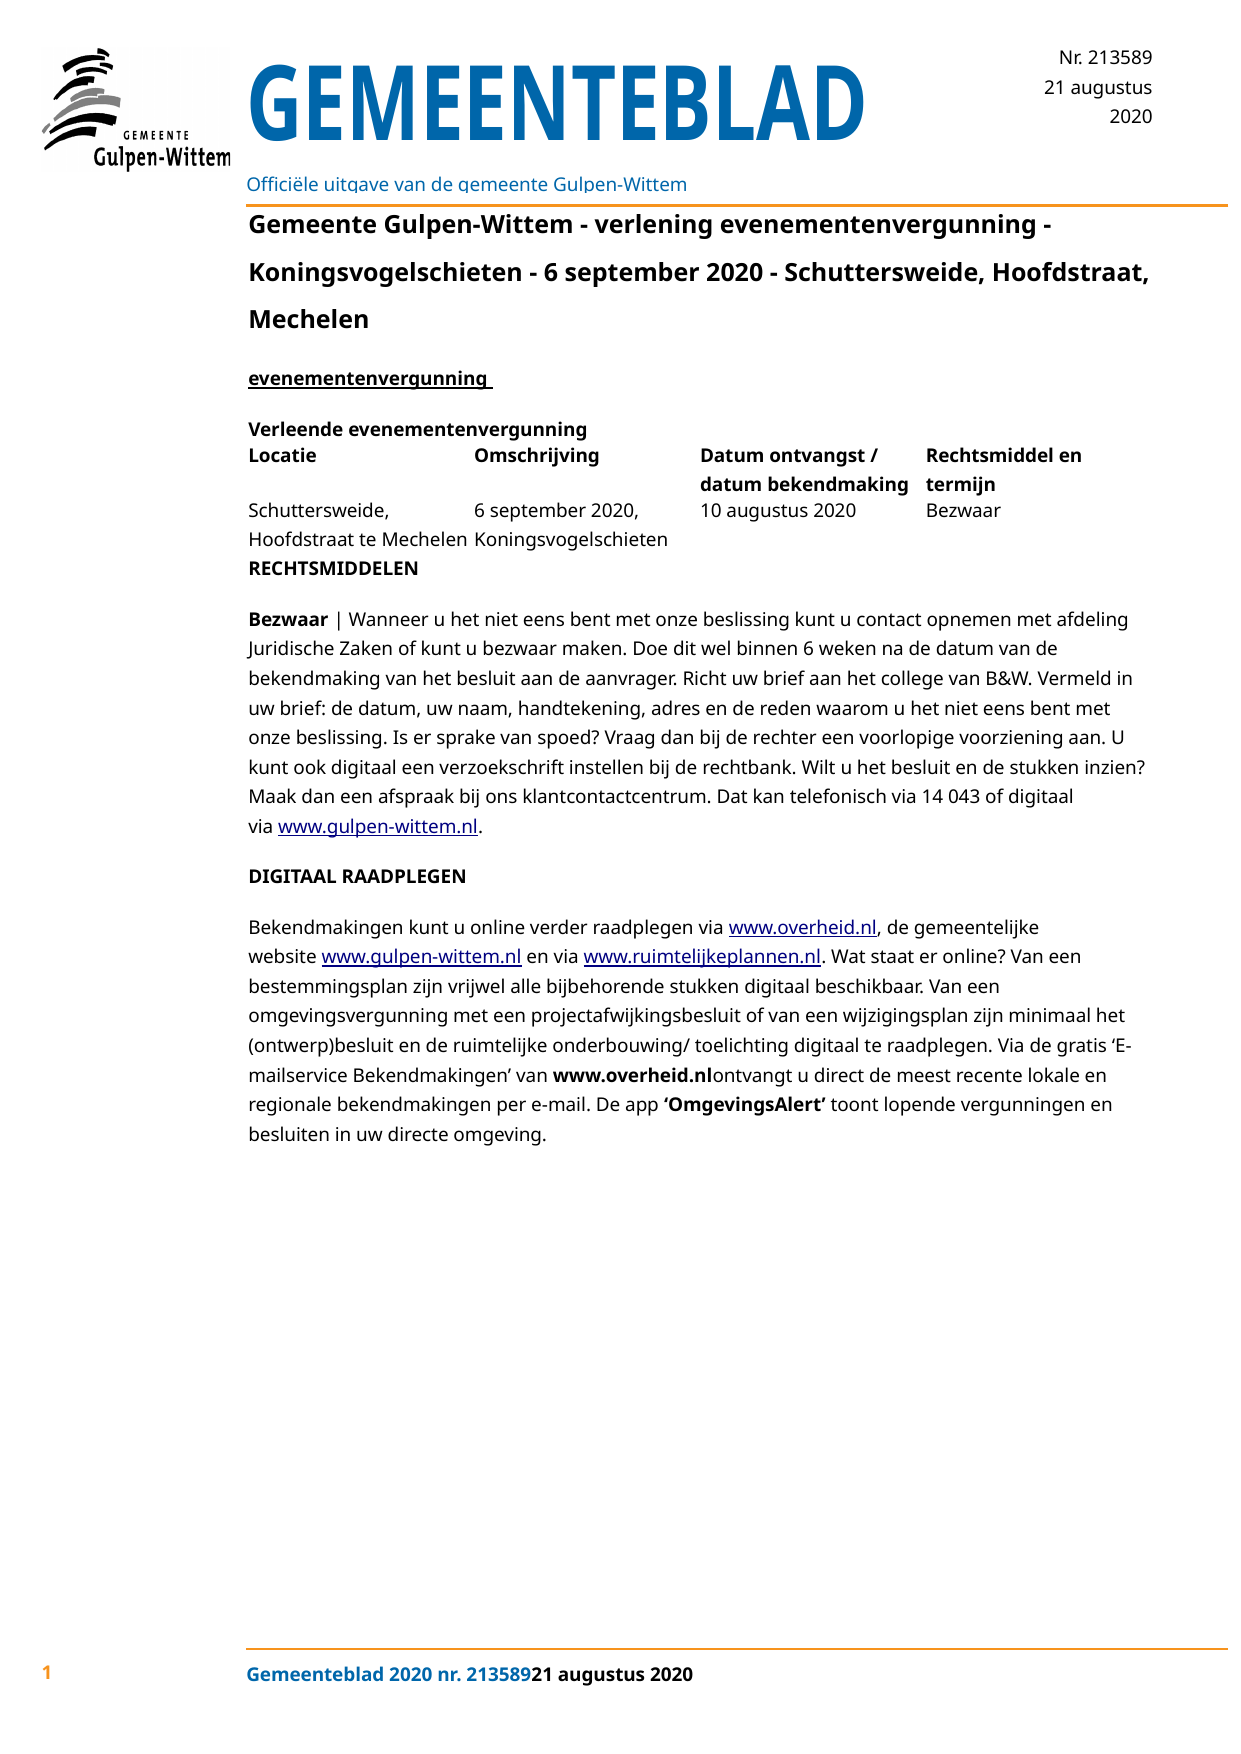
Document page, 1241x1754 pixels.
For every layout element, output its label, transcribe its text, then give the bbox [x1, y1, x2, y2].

table_cell 6 september 2020, Koningsvogelschieten [474, 497, 700, 552]
text DIGITAAL RAADPLEGEN [248, 863, 1152, 889]
table_cell Locatie [248, 442, 474, 497]
text Gemeente Gulpen-Wittem - verlening evenementenvergunning - Koningsvogelschieten - 6 september 2020 - Schuttersweide, Hoofdstraat, Mechelen [248, 207, 1152, 336]
table_cell Datum ontvangst / datum bekendmaking [700, 442, 926, 497]
picture [41, 47, 231, 172]
text Bezwaar | Wanneer u het niet eens bent met onze beslissing kunt u contact opnemen met afdeling Juridische Zaken of kunt u bezwaar maken. Doe dit wel binnen 6 weken na de datum van de bekendmaking van het besluit aan de aanvrager. Richt uw brief aan het college van B&W. Vermeld in uw brief: de datum, uw naam, handtekening, adres en de reden waarom u het niet eens bent met onze beslissing. Is er sprake van spoed? Vraag dan bij de rechter een voorlopige voorziening aan. U kunt ook digitaal een verzoekschrift instellen bij de rechtbank. Wilt u het besluit en de stukken inzien? Maak dan een afspraak bij ons klantcontactcentrum. Dat kan telefonisch via 14 043 of digitaal via www.gulpen-wittem.nl. [248, 606, 1152, 839]
text Bekendmakingen kunt u online verder raadplegen via www.overheid.nl, de gemeentelijke website www.gulpen-wittem.nl en via www.ruimtelijkeplannen.nl. Wat staat er online? Van een bestemmingsplan zijn vrijwel alle bijbehorende stukken digitaal beschikbaar. Van een omgevingsvergunning met een projectafwijkingsbesluit of van een wijzigingsplan zijn minimaal het (ontwerp)besluit en de ruimtelijke onderbouwing/ toelichting digitaal te raadplegen. Via de gratis ‘E-mailservice Bekendmakingen’ van www.overheid.nlontvangt u direct de meest recente lokale en regionale bekendmakingen per e-mail. De app ‘OmgevingsAlert’ toont lopende vergunningen en besluiten in uw directe omgeving. [248, 914, 1152, 1147]
table_header Verleende evenementenvergunning [248, 416, 1152, 442]
table_cell Rechtsmiddel en termijn [926, 442, 1152, 497]
table_cell Schuttersweide, Hoofdstraat te Mechelen [248, 497, 474, 552]
text evenementenvergunning [248, 366, 1152, 391]
table_cell Bezwaar [926, 497, 1152, 552]
table_cell 10 augustus 2020 [700, 497, 926, 552]
text RECHTSMIDDELEN [248, 556, 1152, 581]
table_cell Omschrijving [474, 442, 700, 497]
